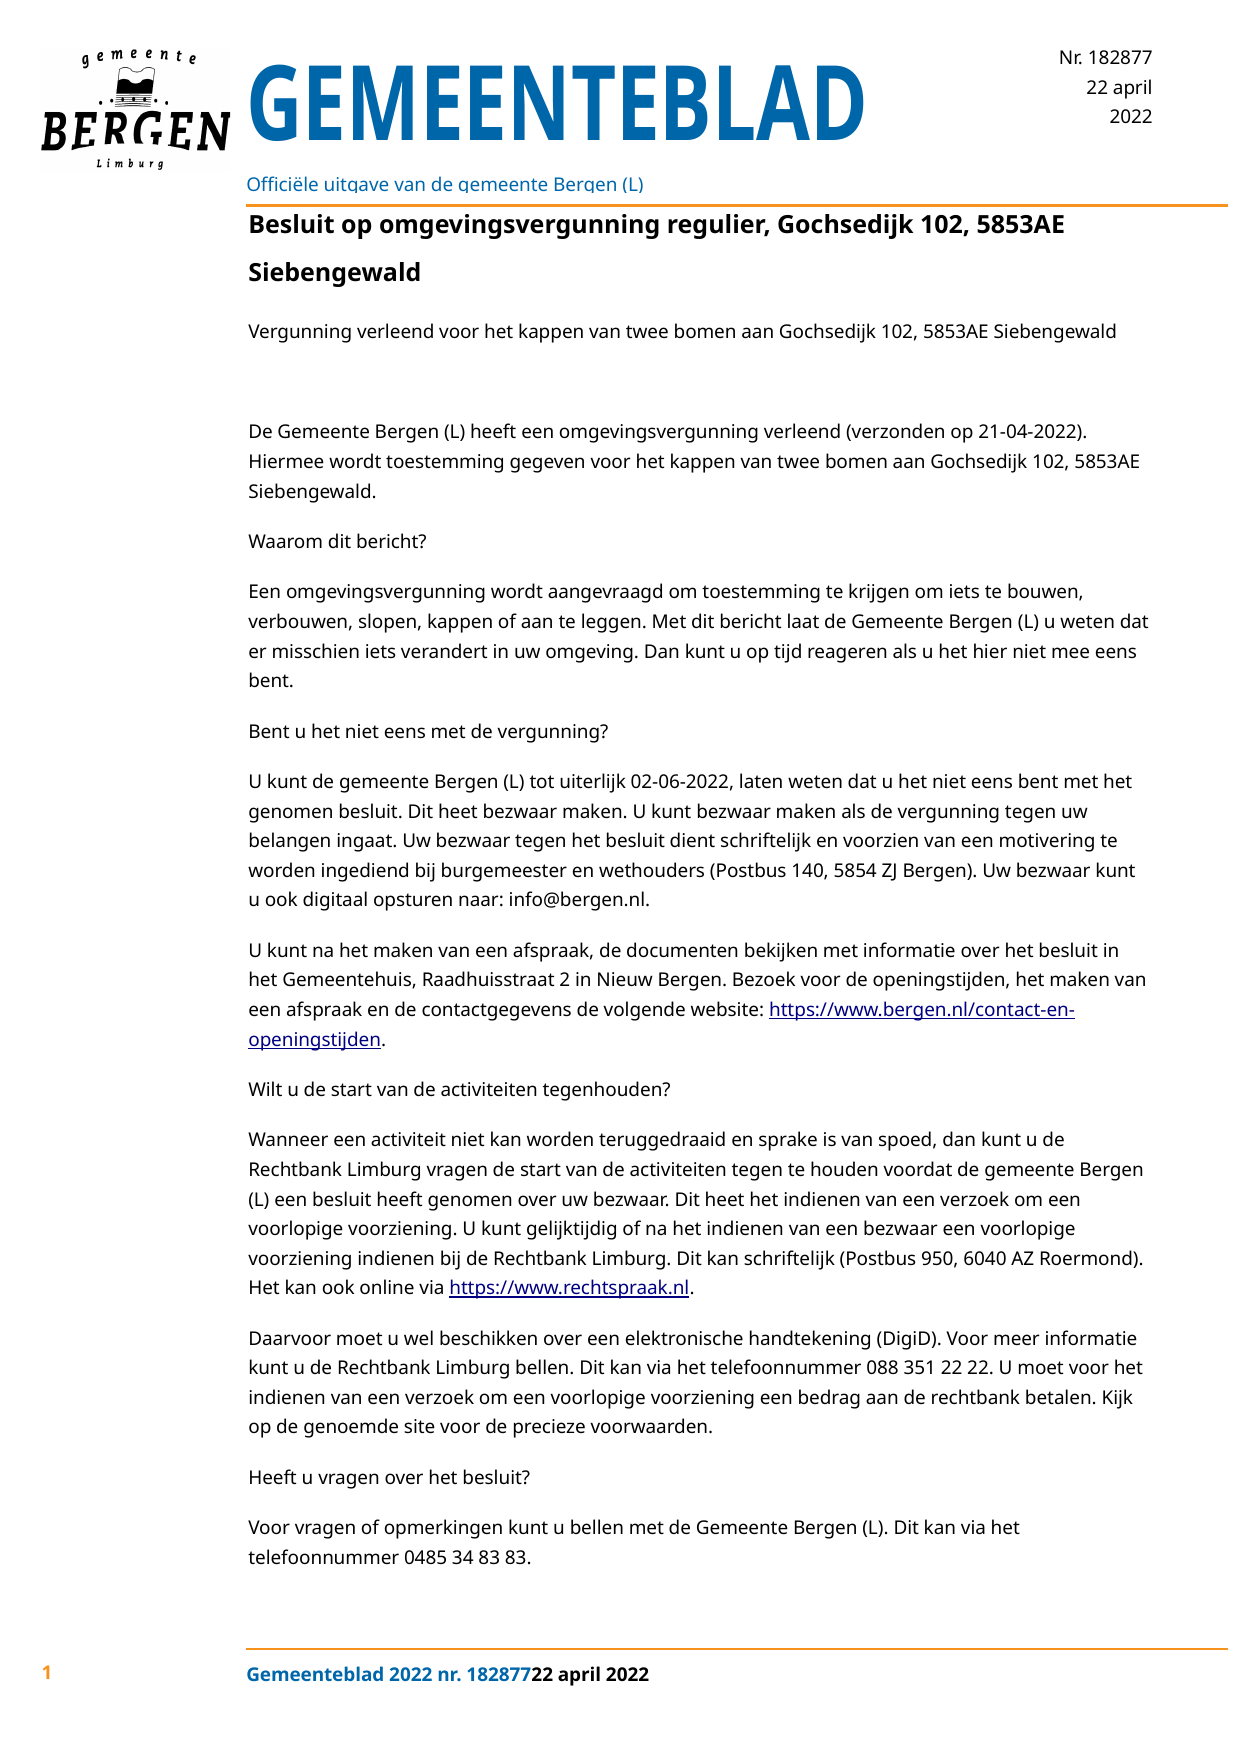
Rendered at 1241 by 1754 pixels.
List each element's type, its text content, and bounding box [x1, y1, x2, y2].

text Besluit op omgevingsvergunning regulier, Gochsedijk 102, 5853AE Siebengewald [248, 207, 1152, 288]
text Bent u het niet eens met de vergunning? [248, 718, 1152, 744]
text Een omgevingsvergunning wordt aangevraagd om toestemming te krijgen om iets te bouwen, verbouwen, slopen, kappen of aan te leggen. Met dit bericht laat de Gemeente Bergen (L) u weten dat er misschien iets verandert in uw omgeving. Dan kunt u op tijd reageren als u het hier niet mee eens bent. [248, 579, 1152, 693]
picture [41, 47, 231, 172]
text Waarom dit bericht? [248, 528, 1152, 554]
text Voor vragen of opmerkingen kunt u bellen met de Gemeente Bergen (L). Dit kan via het telefoonnummer 0485 34 83 83. [248, 1514, 1152, 1570]
text Daarvoor moet u wel beschikken over een elektronische handtekening (DigiD). Voor meer informatie kunt u de Rechtbank Limburg bellen. Dit kan via het telefoonnummer 088 351 22 22. U moet voor het indienen van een verzoek om een voorlopige voorziening een bedrag aan de rechtbank betalen. Kijk op de genoemde site voor de precieze voorwaarden. [248, 1325, 1152, 1439]
text Vergunning verleend voor het kappen van twee bomen aan Gochsedijk 102, 5853AE Siebengewald [248, 318, 1152, 344]
text Wilt u de start van de activiteiten tegenhouden? [248, 1076, 1152, 1102]
text Wanneer een activiteit niet kan worden teruggedraaid en sprake is van spoed, dan kunt u de Rechtbank Limburg vragen de start van de activiteiten tegen te houden voordat de gemeente Bergen (L) een besluit heeft genomen over uw bezwaar. Dit heet het indienen van een verzoek om een voorlopige voorziening. U kunt gelijktijdig of na het indienen van een bezwaar een voorlopige voorziening indienen bij de Rechtbank Limburg. Dit kan schriftelijk (Postbus 950, 6040 AZ Roermond). Het kan ook online via https://www.rechtspraak.nl. [248, 1127, 1152, 1300]
text Heeft u vragen over het besluit? [248, 1464, 1152, 1490]
text U kunt de gemeente Bergen (L) tot uiterlijk 02-06-2022, laten weten dat u het niet eens bent met het genomen besluit. Dit heet bezwaar maken. U kunt bezwaar maken als de vergunning tegen uw belangen ingaat. Uw bezwaar tegen het besluit dient schriftelijk en voorzien van een motivering te worden ingediend bij burgemeester en wethouders (Postbus 140, 5854 ZJ Bergen). Uw bezwaar kunt u ook digitaal opsturen naar: info@bergen.nl. [248, 768, 1152, 912]
text U kunt na het maken van een afspraak, de documenten bekijken met informatie over het besluit in het Gemeentehuis, Raadhuisstraat 2 in Nieuw Bergen. Bezoek voor de openingstijden, het maken van een afspraak en de contactgegevens de volgende website: https://www.bergen.nl/contact-en-openingstijden. [248, 937, 1152, 1052]
text De Gemeente Bergen (L) heeft een omgevingsvergunning verleend (verzonden op 21-04-2022). Hiermee wordt toestemming gegeven voor het kappen van twee bomen aan Gochsedijk 102, 5853AE Siebengewald. [248, 419, 1152, 504]
